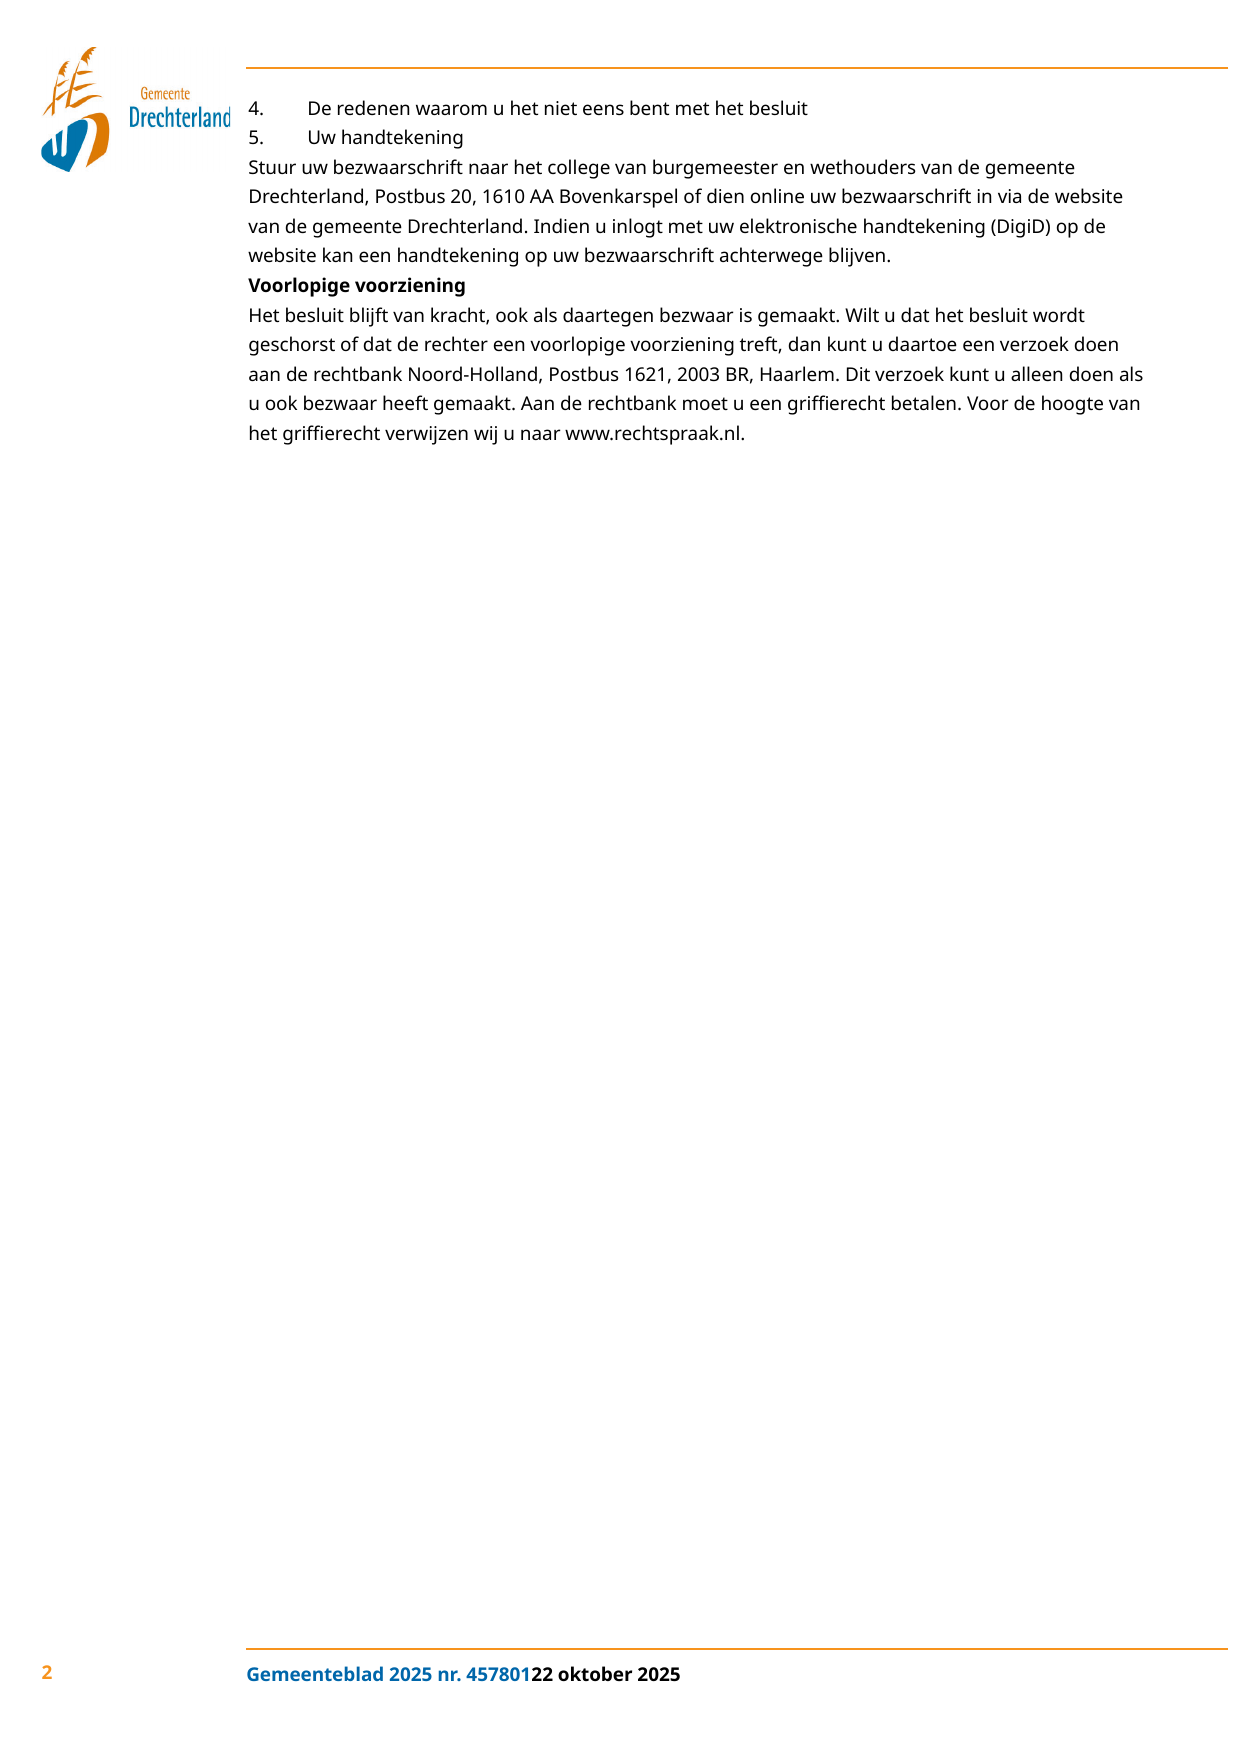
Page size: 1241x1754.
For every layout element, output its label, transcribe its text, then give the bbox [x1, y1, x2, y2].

list Uw handtekening [248, 124, 1152, 150]
text Voorlopige voorziening [248, 272, 1152, 298]
text Stuur uw bezwaarschrift naar het college van burgemeester en wethouders van de gemeente Drechterland, Postbus 20, 1610 AA Bovenkarspel of dien online uw bezwaarschrift in via de website van de gemeente Drechterland. Indien u inlogt met uw elektronische handtekening (DigiD) op de website kan een handtekening op uw bezwaarschrift achterwege blijven. [248, 154, 1152, 268]
picture [41, 47, 231, 172]
text Het besluit blijft van kracht, ook als daartegen bezwaar is gemaakt. Wilt u dat het besluit wordt geschorst of dat de rechter een voorlopige voorziening treft, dan kunt u daartoe een verzoek doen aan de rechtbank Noord-Holland, Postbus 1621, 2003 BR, Haarlem. Dit verzoek kunt u alleen doen als u ook bezwaar heeft gemaakt. Aan de rechtbank moet u een griffierecht betalen. Voor de hoogte van het griffierecht verwijzen wij u naar www.rechtspraak.nl. [248, 302, 1152, 446]
list De redenen waarom u het niet eens bent met het besluit [248, 95, 1152, 121]
picture [41, 158, 64, 172]
picture [226, 115, 231, 124]
